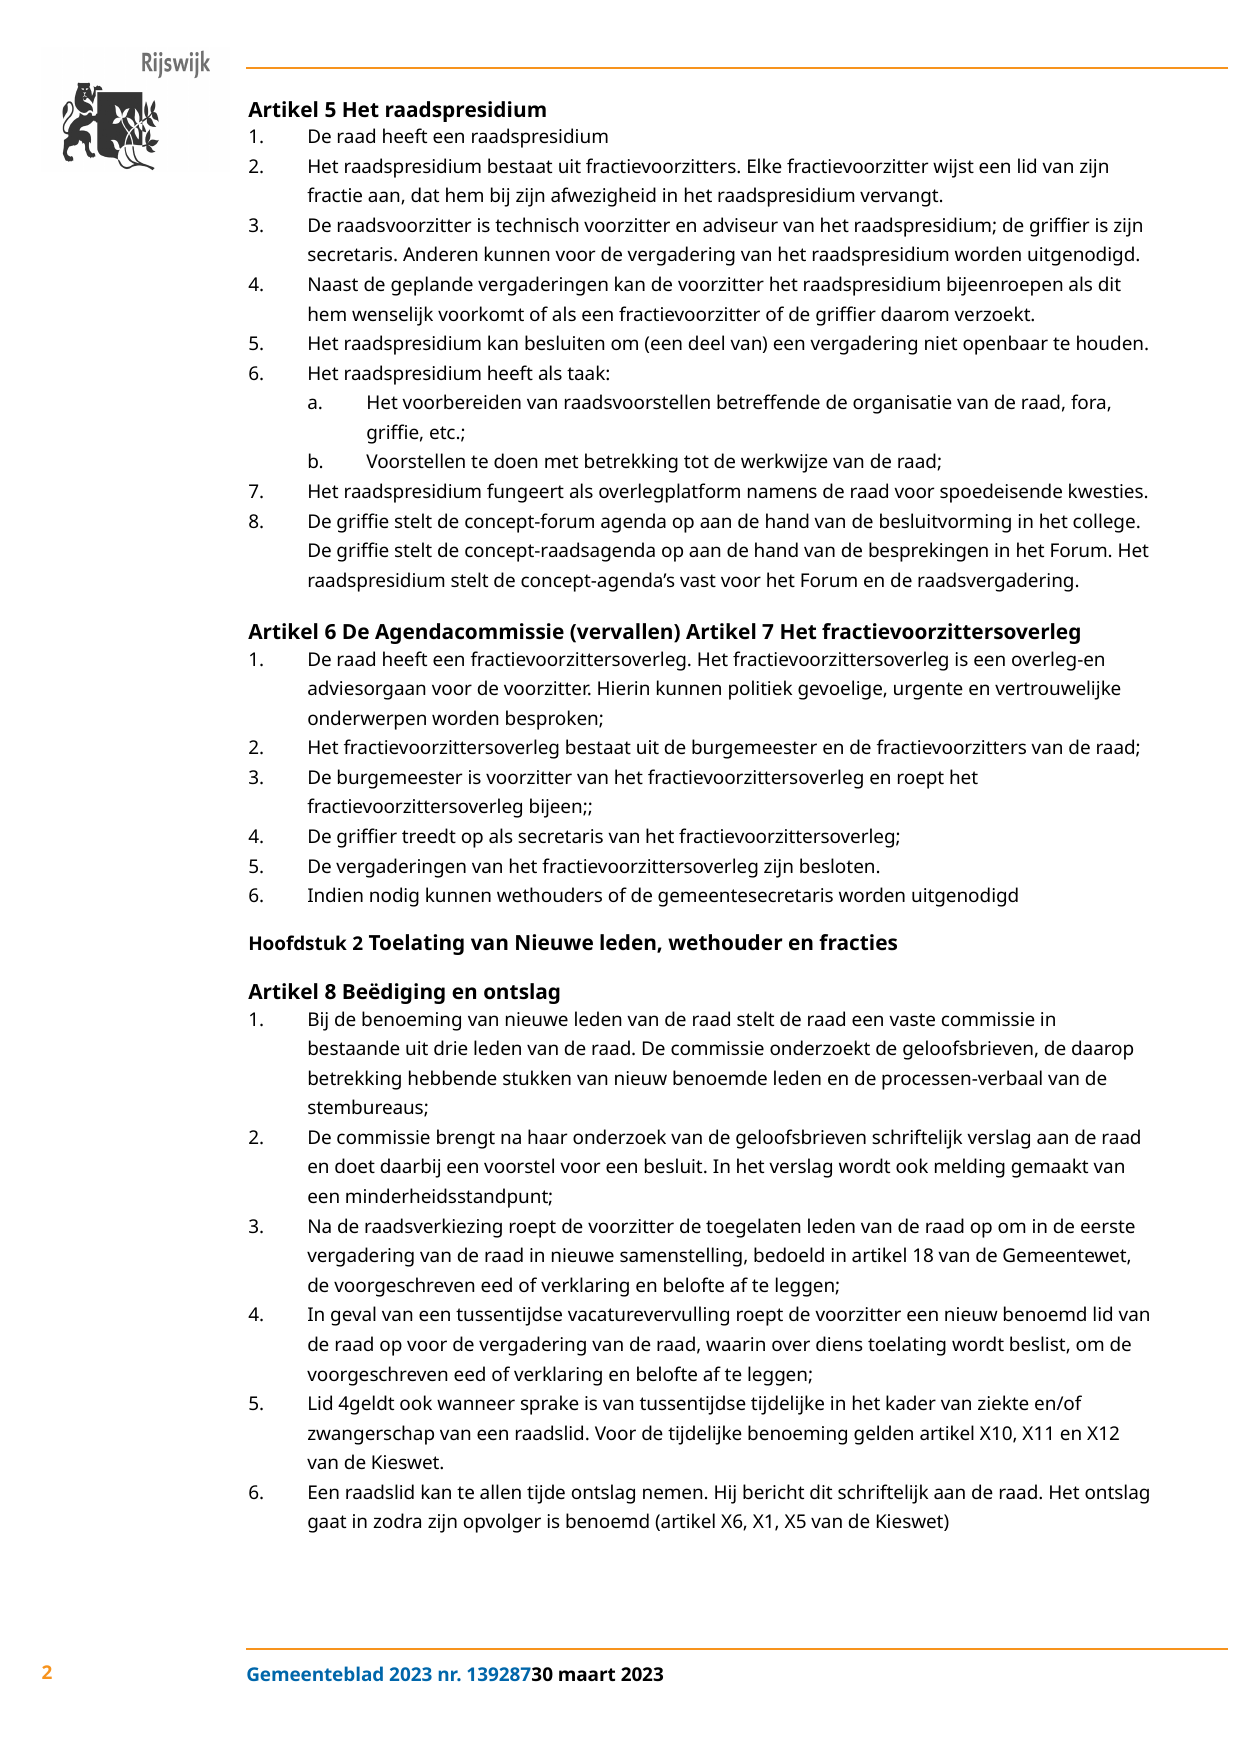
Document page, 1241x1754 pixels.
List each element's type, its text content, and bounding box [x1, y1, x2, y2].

list De vergaderingen van het fractievoorzittersoverleg zijn besloten. [248, 853, 1152, 879]
list Het voorbereiden van raadsvoorstellen betreffende de organisatie van de raad, fora, griffie, etc.; [307, 389, 1152, 445]
list Het fractievoorzittersoverleg bestaat uit de burgemeester en de fractievoorzitters van de raad; [248, 734, 1152, 760]
list De burgemeester is voorzitter van het fractievoorzittersoverleg en roept het fractievoorzittersoverleg bijeen;; [248, 764, 1152, 819]
list Naast de geplande vergaderingen kan de voorzitter het raadspresidium bijeenroepen als dit hem wenselijk voorkomt of als een fractievoorzitter of de griffier daarom verzoekt. [248, 271, 1152, 326]
text Artikel 5 Het raadspresidium [248, 95, 1152, 123]
list Na de raadsverkiezing roept de voorzitter de toegelaten leden van de raad op om in de eerste vergadering van de raad in nieuwe samenstelling, bedoeld in artikel 18 van de Gemeentewet, de voorgeschreven eed of verklaring en belofte af te leggen; [248, 1213, 1152, 1298]
list De commissie brengt na haar onderzoek van de geloofsbrieven schriftelijk verslag aan de raad en doet daarbij een voorstel voor een besluit. In het verslag wordt ook melding gemaakt van een minderheidsstandpunt; [248, 1124, 1152, 1209]
list Bij de benoeming van nieuwe leden van de raad stelt de raad een vaste commissie in bestaande uit drie leden van de raad. De commissie onderzoekt de geloofsbrieven, de daarop betrekking hebbende stukken van nieuw benoemde leden en de processen-verbaal van de stembureaus; [248, 1006, 1152, 1120]
list Het raadspresidium kan besluiten om (een deel van) een vergadering niet openbaar te houden. [248, 330, 1152, 356]
list Lid 4geldt ook wanneer sprake is van tussentijdse tijdelijke in het kader van ziekte en/of zwangerschap van een raadslid. Voor de tijdelijke benoeming gelden artikel X10, X11 en X12 van de Kieswet. [248, 1390, 1152, 1475]
list Het raadspresidium bestaat uit fractievoorzitters. Elke fractievoorzitter wijst een lid van zijn fractie aan, dat hem bij zijn afwezigheid in het raadspresidium vervangt. [248, 153, 1152, 208]
text Artikel 8 Beëdiging en ontslag [248, 977, 1152, 1006]
list De griffie stelt de concept-forum agenda op aan de hand van de besluitvorming in het college. De griffie stelt de concept-raadsagenda op aan de hand van de besprekingen in het Forum. Het raadspresidium stelt de concept-agenda’s vast voor het Forum en de raadsvergadering. [248, 508, 1152, 593]
text Hoofdstuk 2 Toelating van Nieuwe leden, wethouder en fracties [248, 928, 1152, 957]
list In geval van een tussentijdse vacaturevervulling roept de voorzitter een nieuw benoemd lid van de raad op voor de vergadering van de raad, waarin over diens toelating wordt beslist, om de voorgeschreven eed of verklaring en belofte af te leggen; [248, 1302, 1152, 1387]
list Indien nodig kunnen wethouders of de gemeentesecretaris worden uitgenodigd [248, 882, 1152, 908]
list De raad heeft een raadspresidium [248, 123, 1152, 149]
picture [41, 47, 231, 172]
list Het raadspresidium heeft als taak: [248, 360, 1152, 386]
list Een raadslid kan te allen tijde ontslag nemen. Hij bericht dit schriftelijk aan de raad. Het ontslag gaat in zodra zijn opvolger is benoemd (artikel X6, X1, X5 van de Kieswet) [248, 1479, 1152, 1534]
list Voorstellen te doen met betrekking tot de werkwijze van de raad; [307, 449, 1152, 474]
list De griffier treedt op als secretaris van het fractievoorzittersoverleg; [248, 823, 1152, 849]
list De raad heeft een fractievoorzittersoverleg. Het fractievoorzittersoverleg is een overleg-en adviesorgaan voor de voorzitter. Hierin kunnen politiek gevoelige, urgente en vertrouwelijke onderwerpen worden besproken; [248, 646, 1152, 731]
list De raadsvoorzitter is technisch voorzitter en adviseur van het raadspresidium; de griffier is zijn secretaris. Anderen kunnen voor de vergadering van het raadspresidium worden uitgenodigd. [248, 212, 1152, 267]
text Artikel 6 De Agendacommissie (vervallen) Artikel 7 Het fractievoorzittersoverleg [248, 617, 1152, 646]
list Het raadspresidium fungeert als overlegplatform namens de raad voor spoedeisende kwesties. [248, 478, 1152, 504]
